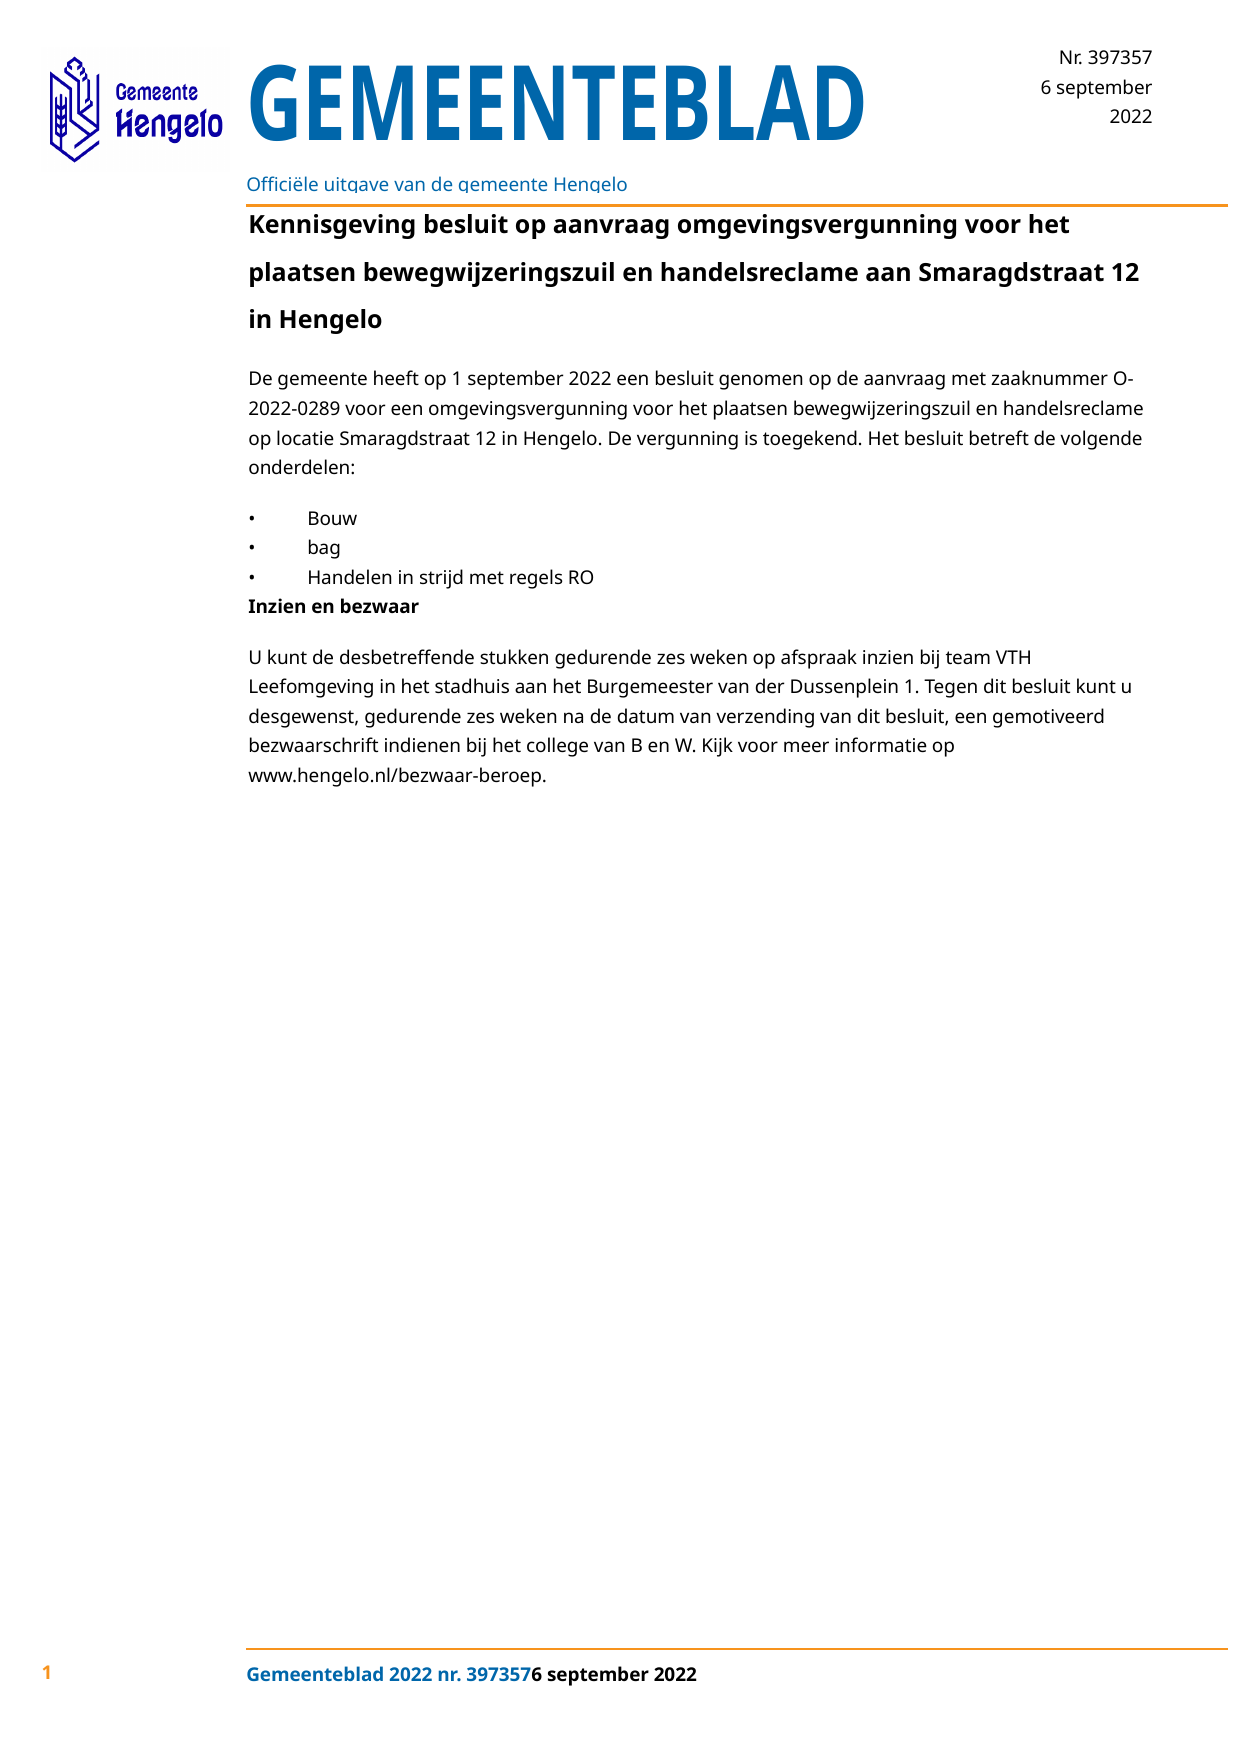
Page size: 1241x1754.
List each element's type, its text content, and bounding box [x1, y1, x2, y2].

text De gemeente heeft op 1 september 2022 een besluit genomen op de aanvraag met zaaknummer O-2022-0289 voor een omgevingsvergunning voor het plaatsen bewegwijzeringszuil en handelsreclame op locatie Smaragdstraat 12 in Hengelo. De vergunning is toegekend. Het besluit betreft de volgende onderdelen: [248, 366, 1152, 480]
picture [41, 47, 231, 172]
text U kunt de desbetreffende stukken gedurende zes weken op afspraak inzien bij team VTH Leefomgeving in het stadhuis aan het Burgemeester van der Dussenplein 1. Tegen dit besluit kunt u desgewenst, gedurende zes weken na de datum van verzending van dit besluit, een gemotiveerd bezwaarschrift indienen bij het college van B en W. Kijk voor meer informatie op www.hengelo.nl/bezwaar-beroep. [248, 644, 1152, 788]
text Kennisgeving besluit op aanvraag omgevingsvergunning voor het plaatsen bewegwijzeringszuil en handelsreclame aan Smaragdstraat 12 in Hengelo [248, 207, 1152, 336]
list bag [248, 534, 1152, 560]
text Inzien en bezwaar [248, 593, 1152, 619]
list Bouw [248, 505, 1152, 530]
list Handelen in strijd met regels RO [248, 564, 1152, 589]
